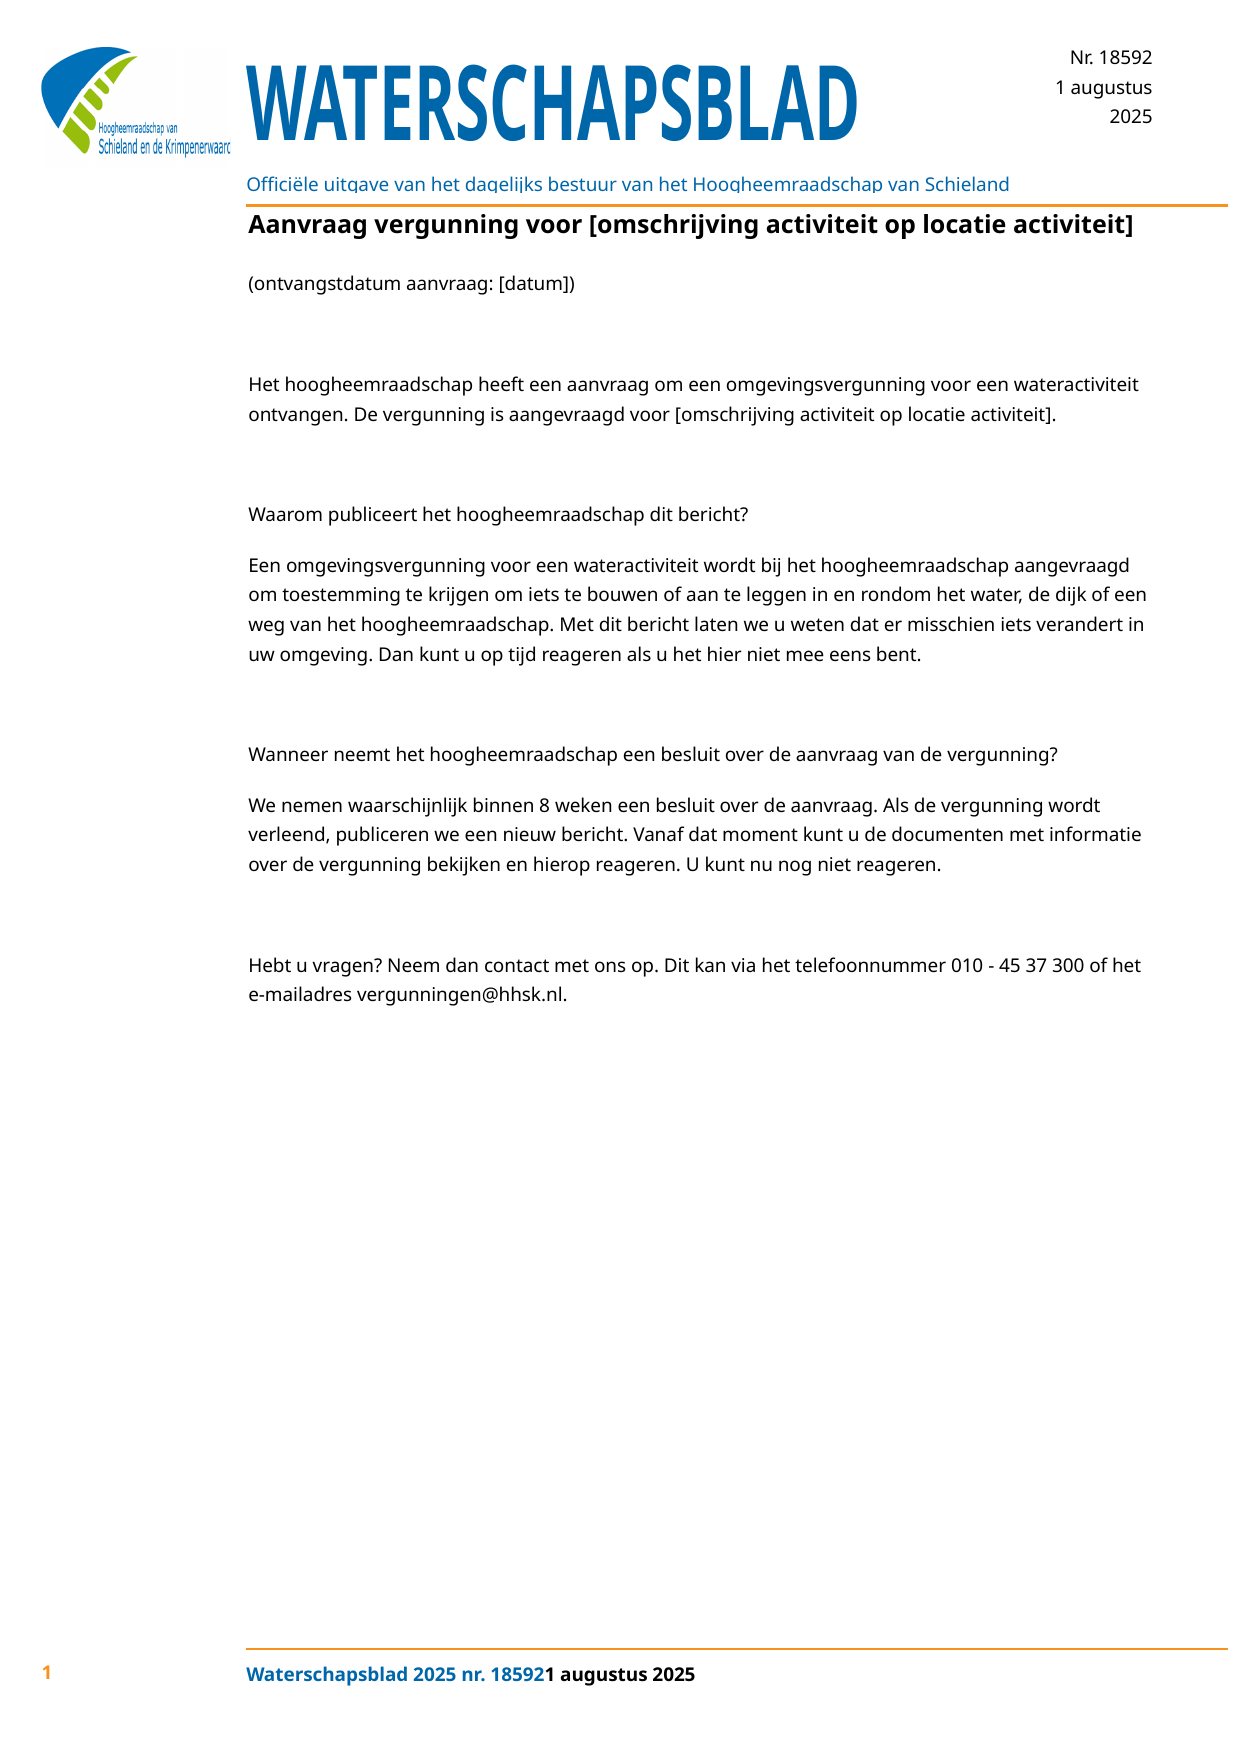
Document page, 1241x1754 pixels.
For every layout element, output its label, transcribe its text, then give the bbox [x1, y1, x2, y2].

text Wanneer neemt het hoogheemraadschap een besluit over de aanvraag van de vergunning? [248, 742, 1152, 767]
picture [41, 47, 231, 172]
text (ontvangstdatum aanvraag: [datum]) [248, 270, 1152, 296]
text Waarom publiceert het hoogheemraadschap dit bericht? [248, 502, 1152, 527]
text Het hoogheemraadschap heeft een aanvraag om een omgevingsvergunning voor een wateractiviteit ontvangen. De vergunning is aangevraagd voor [omschrijving activiteit op locatie activiteit]. [248, 371, 1152, 426]
text Aanvraag vergunning voor [omschrijving activiteit op locatie activiteit] [248, 207, 1152, 241]
text We nemen waarschijnlijk binnen 8 weken een besluit over de aanvraag. Als de vergunning wordt verleend, publiceren we een nieuw bericht. Vanaf dat moment kunt u de documenten met informatie over de vergunning bekijken en hierop reageren. U kunt nu nog niet reageren. [248, 792, 1152, 877]
text Een omgevingsvergunning voor een wateractiviteit wordt bij het hoogheemraadschap aangevraagd om toestemming te krijgen om iets te bouwen of aan te leggen in en rondom het water, de dijk of een weg van het hoogheemraadschap. Met dit bericht laten we u weten dat er misschien iets verandert in uw omgeving. Dan kunt u op tijd reageren als u het hier niet mee eens bent. [248, 552, 1152, 666]
text Hebt u vragen? Neem dan contact met ons op. Dit kan via het telefoonnummer 010 - 45 37 300 of het e-mailadres vergunningen@hhsk.nl. [248, 952, 1152, 1007]
